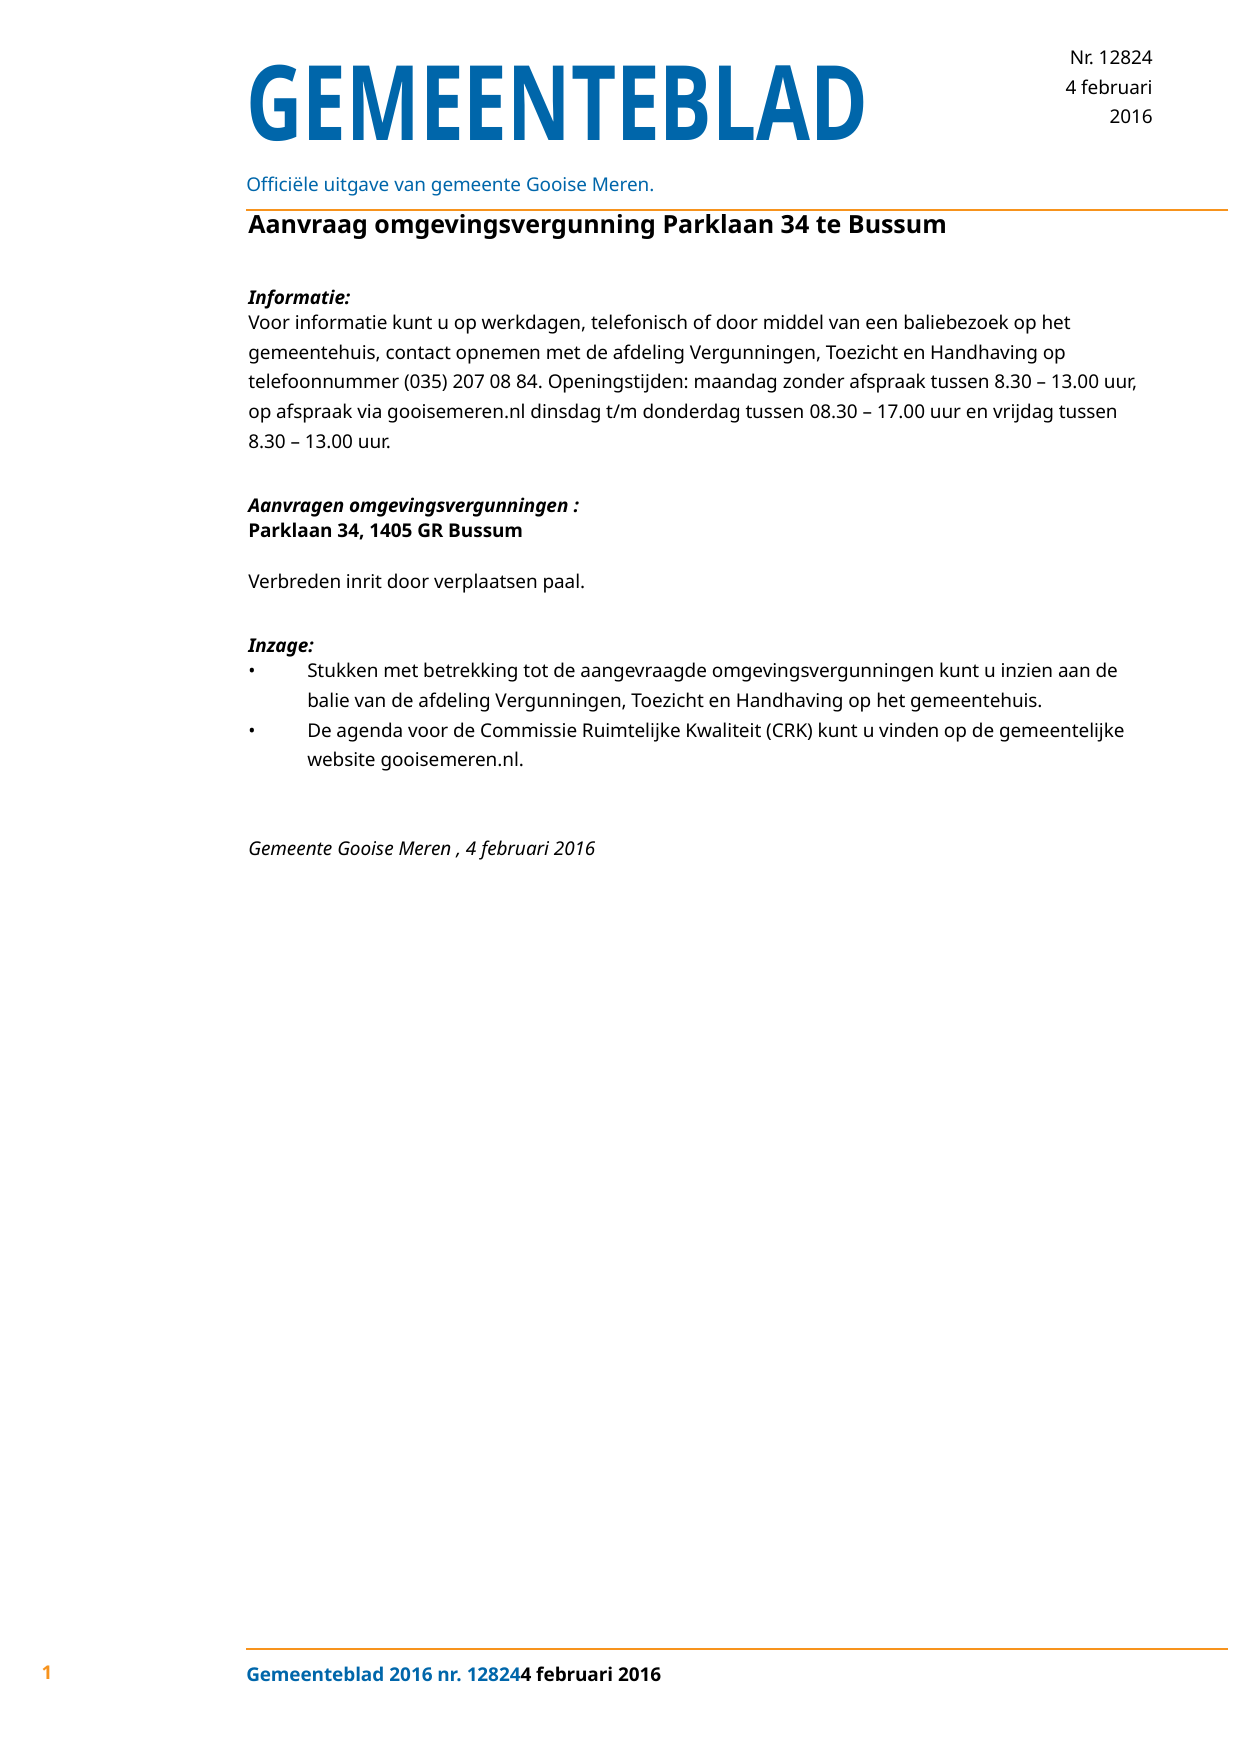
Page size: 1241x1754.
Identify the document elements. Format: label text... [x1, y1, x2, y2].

picture [41, 47, 231, 172]
text Aanvragen omgevingsvergunningen : [248, 492, 1152, 518]
text Verbreden inrit door verplaatsen paal. [248, 568, 1152, 594]
text Informatie: [248, 284, 1152, 309]
text Parklaan 34, 1405 GR Bussum [248, 518, 1152, 543]
text Gemeente Gooise Meren , 4 februari 2016 [248, 835, 1152, 861]
text Voor informatie kunt u op werkdagen, telefonisch of door middel van een baliebezoek op het gemeentehuis, contact opnemen met de afdeling Vergunningen, Toezicht en Handhaving op telefoonnummer (035) 207 08 84. Openingstijden: maandag zonder afspraak tussen 8.30 – 13.00 uur, op afspraak via gooisemeren.nl dinsdag t/m donderdag tussen 08.30 – 17.00 uur en vrijdag tussen 8.30 – 13.00 uur. [248, 309, 1152, 454]
text Aanvraag omgevingsvergunning Parklaan 34 te Bussum [248, 211, 1152, 241]
text Inzage: [248, 632, 1152, 658]
list Stukken met betrekking tot de aangevraagde omgevingsvergunningen kunt u inzien aan de balie van de afdeling Vergunningen, Toezicht en Handhaving op het gemeentehuis. [248, 658, 1152, 713]
list De agenda voor de Commissie Ruimtelijke Kwaliteit (CRK) kunt u vinden op de gemeentelijke website gooisemeren.nl. [248, 717, 1152, 772]
